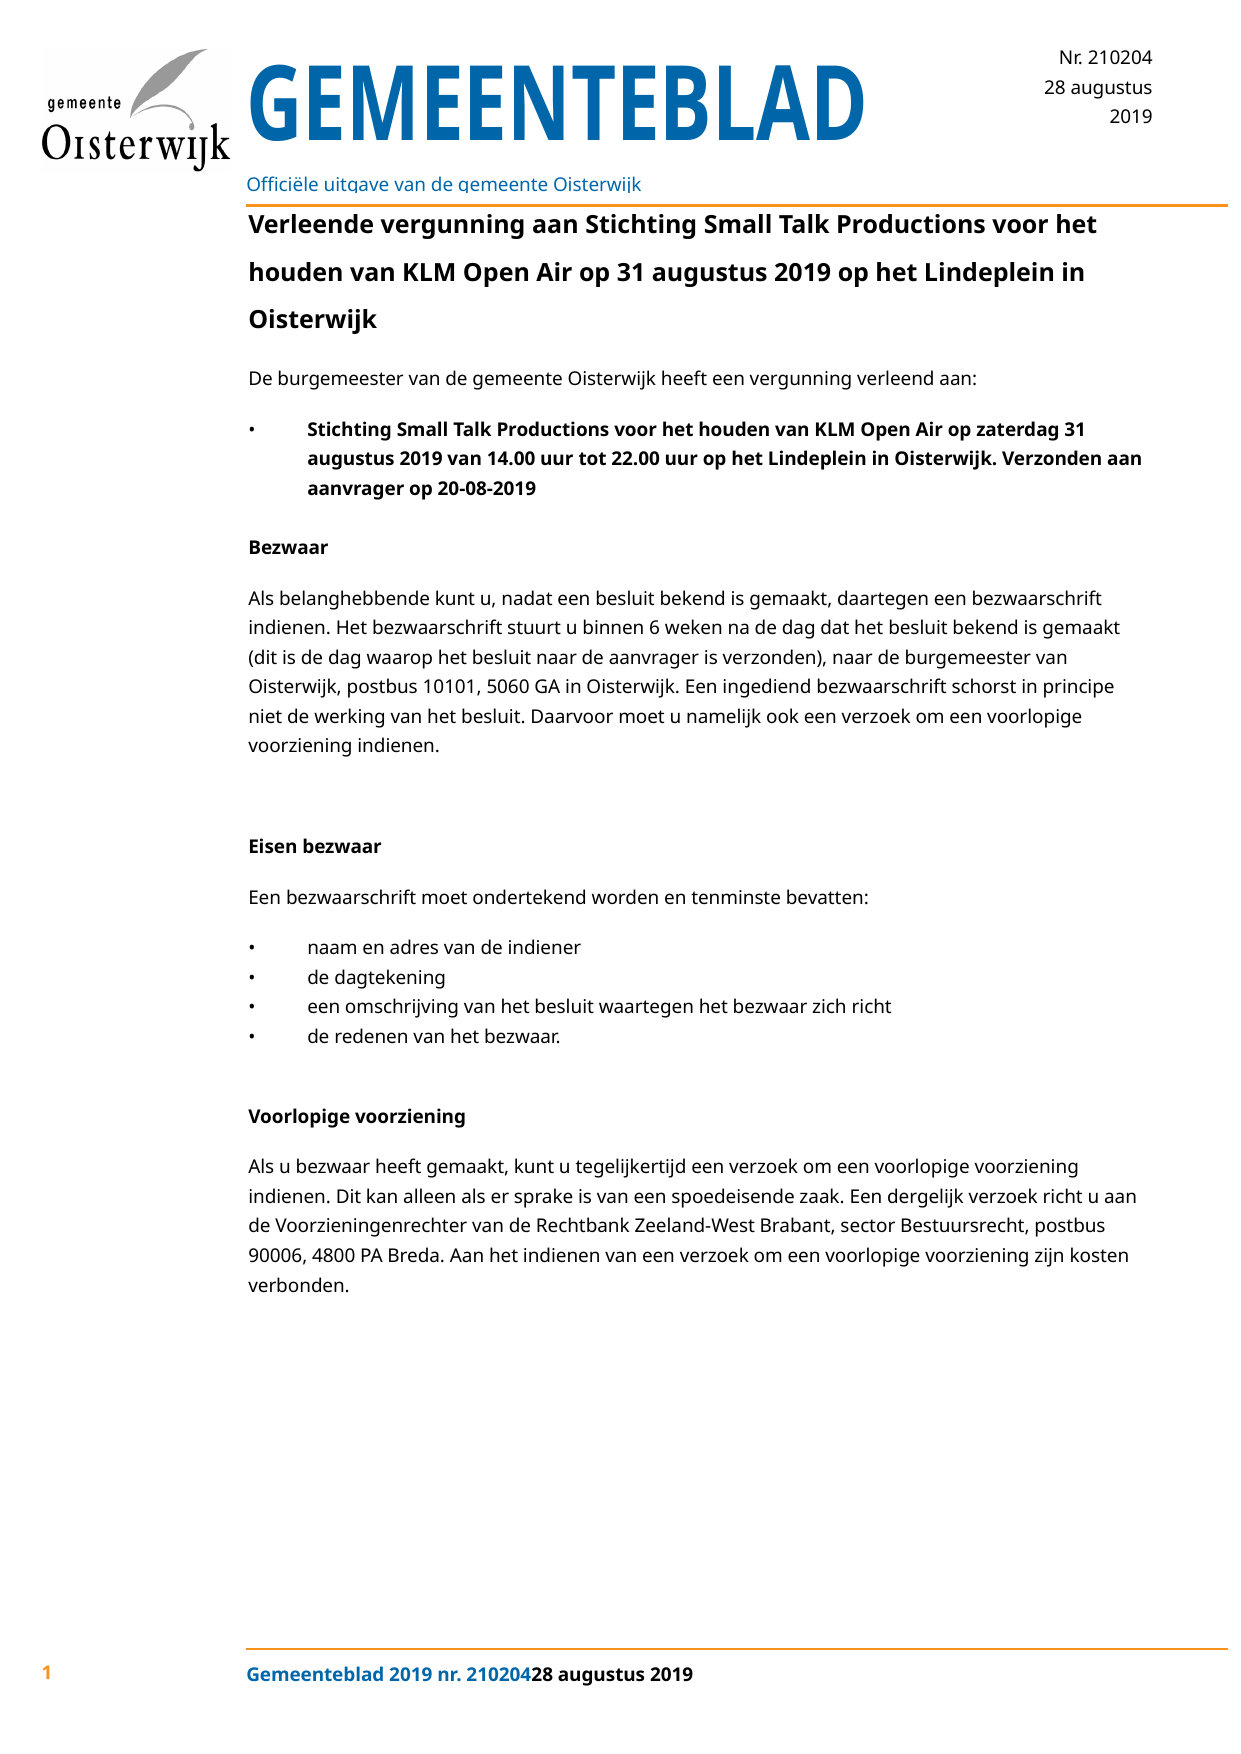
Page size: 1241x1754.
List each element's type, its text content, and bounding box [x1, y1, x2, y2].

text Een bezwaarschrift moet ondertekend worden en tenminste bevatten: [248, 884, 1152, 909]
list de dagtekening [248, 964, 1152, 989]
picture [41, 47, 231, 172]
text De burgemeester van de gemeente Oisterwijk heeft een vergunning verleend aan: [248, 366, 1152, 391]
list een omschrijving van het besluit waartegen het bezwaar zich richt [248, 993, 1152, 1019]
text Als u bezwaar heeft gemaakt, kunt u tegelijkertijd een verzoek om een voorlopige voorziening indienen. Dit kan alleen als er sprake is van een spoedeisende zaak. Een dergelijk verzoek richt u aan de Voorzieningenrechter van de Rechtbank Zeeland-West Brabant, sector Bestuursrecht, postbus 90006, 4800 PA Breda. Aan het indienen van een verzoek om een voorlopige voorziening zijn kosten verbonden. [248, 1153, 1152, 1297]
text Bezwaar [248, 534, 1152, 560]
text Eisen bezwaar [248, 833, 1152, 859]
text Als belanghebbende kunt u, nadat een besluit bekend is gemaakt, daartegen een bezwaarschrift indienen. Het bezwaarschrift stuurt u binnen 6 weken na de dag dat het besluit bekend is gemaakt (dit is de dag waarop het besluit naar de aanvrager is verzonden), naar de burgemeester van Oisterwijk, postbus 10101, 5060 GA in Oisterwijk. Een ingediend bezwaarschrift schorst in principe niet de werking van het besluit. Daarvoor moet u namelijk ook een verzoek om een voorlopige voorziening indienen. [248, 585, 1152, 758]
text Voorlopige voorziening [248, 1103, 1152, 1129]
list de redenen van het bezwaar. [248, 1023, 1152, 1049]
list Stichting Small Talk Productions voor het houden van KLM Open Air op zaterdag 31 augustus 2019 van 14.00 uur tot 22.00 uur op het Lindeplein in Oisterwijk. Verzonden aan aanvrager op 20-08-2019 [248, 416, 1152, 501]
text Verleende vergunning aan Stichting Small Talk Productions voor het houden van KLM Open Air op 31 augustus 2019 op het Lindeplein in Oisterwijk [248, 207, 1152, 336]
list naam en adres van de indiener [248, 934, 1152, 960]
